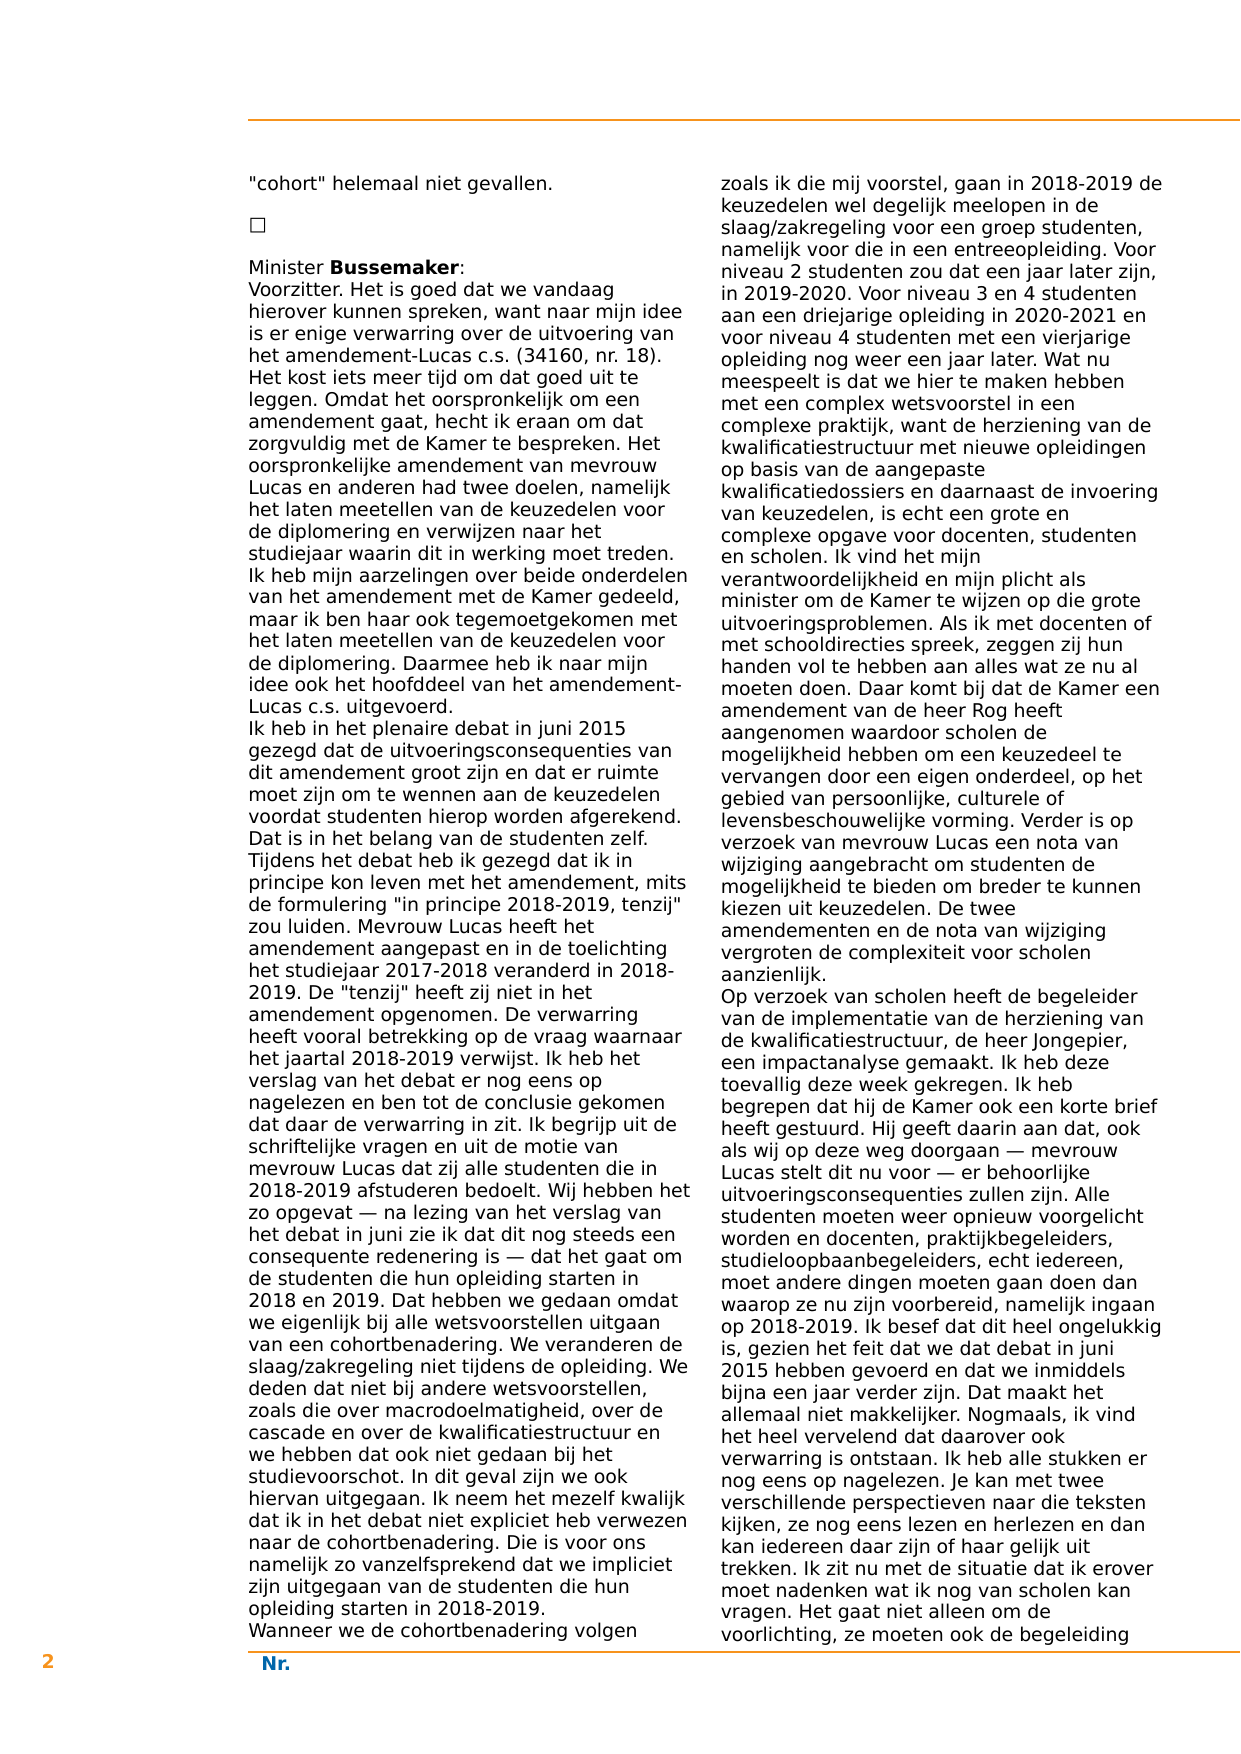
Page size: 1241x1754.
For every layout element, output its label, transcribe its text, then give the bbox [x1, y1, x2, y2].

text Op verzoek van scholen heeft de begeleider van de implementatie van de herziening van de kwalificatiestructuur, de heer Jongepier, een impactanalyse gemaakt. Ik heb deze toevallig deze week gekregen. Ik heb begrepen dat hij de Kamer ook een korte brief heeft gestuurd. Hij geeft daarin aan dat, ook als wij op deze weg doorgaan — mevrouw Lucas stelt dit nu voor — er behoorlijke uitvoeringsconsequenties zullen zijn. Alle studenten moeten weer opnieuw voorgelicht worden en docenten, praktijkbegeleiders, studieloopbaanbegeleiders, echt iedereen, moet andere dingen moeten gaan doen dan waarop ze nu zijn voorbereid, namelijk ingaan op 2018-2019. Ik besef dat dit heel ongelukkig is, gezien het feit dat we dat debat in juni 2015 hebben gevoerd en dat we inmiddels bijna een jaar verder zijn. Dat maakt het allemaal niet makkelijker. Nogmaals, ik vind het heel vervelend dat daarover ook verwarring is ontstaan. Ik heb alle stukken er nog eens op nagelezen. Je kan met twee verschillende perspectieven naar die teksten kijken, ze nog eens lezen en herlezen en dan kan iedereen daar zijn of haar gelijk uit trekken. Ik zit nu met de situatie dat ik erover moet nadenken wat ik nog van scholen kan vragen. Het gaat niet alleen om de voorlichting, ze moeten ook de begeleiding [721, 986, 1163, 1645]
text Voorzitter. Het is goed dat we vandaag hierover kunnen spreken, want naar mijn idee is er enige verwarring over de uitvoering van het amendement-Lucas c.s. (34160, nr. 18). Het kost iets meer tijd om dat goed uit te leggen. Omdat het oorspronkelijk om een amendement gaat, hecht ik eraan om dat zorgvuldig met de Kamer te bespreken. Het oorspronkelijke amendement van mevrouw Lucas en anderen had twee doelen, namelijk het laten meetellen van de keuzedelen voor de diplomering en verwijzen naar het studiejaar waarin dit in werking moet treden. Ik heb mijn aarzelingen over beide onderdelen van het amendement met de Kamer gedeeld, maar ik ben haar ook tegemoetgekomen met het laten meetellen van de keuzedelen voor de diplomering. Daarmee heb ik naar mijn idee ook het hoofddeel van het amendement-Lucas c.s. uitgevoerd. [248, 279, 691, 718]
text Wanneer we de cohortbenadering volgen [248, 1619, 691, 1641]
text "cohort" helemaal niet gevallen. [248, 173, 691, 195]
text zoals ik die mij voorstel, gaan in 2018-2019 de keuzedelen wel degelijk meelopen in de slaag/zakregeling voor een groep studenten, namelijk voor die in een entreeopleiding. Voor niveau 2 studenten zou dat een jaar later zijn, in 2019-2020. Voor niveau 3 en 4 studenten aan een driejarige opleiding in 2020-2021 en voor niveau 4 studenten met een vierjarige opleiding nog weer een jaar later. Wat nu meespeelt is dat we hier te maken hebben met een complex wetsvoorstel in een complexe praktijk, want de herziening van de kwalificatiestructuur met nieuwe opleidingen op basis van de aangepaste kwalificatiedossiers en daarnaast de invoering van keuzedelen, is echt een grote en complexe opgave voor docenten, studenten en scholen. Ik vind het mijn verantwoordelijkheid en mijn plicht als minister om de Kamer te wijzen op die grote uitvoeringsproblemen. Als ik met docenten of met schooldirecties spreek, zeggen zij hun handen vol te hebben aan alles wat ze nu al moeten doen. Daar komt bij dat de Kamer een amendement van de heer Rog heeft aangenomen waardoor scholen de mogelijkheid hebben om een keuzedeel te vervangen door een eigen onderdeel, op het gebied van persoonlijke, culturele of levensbeschouwelijke vorming. Verder is op verzoek van mevrouw Lucas een nota van wijziging aangebracht om studenten de mogelijkheid te bieden om breder te kunnen kiezen uit keuzedelen. De twee amendementen en de nota van wijziging vergroten de complexiteit voor scholen aanzienlijk. [721, 173, 1163, 986]
text Ik heb in het plenaire debat in juni 2015 gezegd dat de uitvoeringsconsequenties van dit amendement groot zijn en dat er ruimte moet zijn om te wennen aan de keuzedelen voordat studenten hierop worden afgerekend. Dat is in het belang van de studenten zelf. Tijdens het debat heb ik gezegd dat ik in principe kon leven met het amendement, mits de formulering "in principe 2018-2019, tenzij" zou luiden. Mevrouw Lucas heeft het amendement aangepast en in de toelichting het studiejaar 2017-2018 veranderd in 2018-2019. De "tenzij" heeft zij niet in het amendement opgenomen. De verwarring heeft vooral betrekking op de vraag waarnaar het jaartal 2018-2019 verwijst. Ik heb het verslag van het debat er nog eens op nagelezen en ben tot de conclusie gekomen dat daar de verwarring in zit. Ik begrijp uit de schriftelijke vragen en uit de motie van mevrouw Lucas dat zij alle studenten die in 2018-2019 afstuderen bedoelt. Wij hebben het zo opgevat — na lezing van het verslag van het debat in juni zie ik dat dit nog steeds een consequente redenering is — dat het gaat om de studenten die hun opleiding starten in 2018 en 2019. Dat hebben we gedaan omdat we eigenlijk bij alle wetsvoorstellen uitgaan van een cohortbenadering. We veranderen de slaag/zakregeling niet tijdens de opleiding. We deden dat niet bij andere wetsvoorstellen, zoals die over macrodoelmatigheid, over de cascade en over de kwalificatiestructuur en we hebben dat ook niet gedaan bij het studievoorschot. In dit geval zijn we ook hiervan uitgegaan. Ik neem het mezelf kwalijk dat ik in het debat niet expliciet heb verwezen naar de cohortbenadering. Die is voor ons namelijk zo vanzelfsprekend dat we impliciet zijn uitgegaan van de studenten die hun opleiding starten in 2018-2019. [248, 718, 691, 1619]
text Minister Bussemaker: [248, 257, 691, 279]
text ⬜ [248, 215, 691, 237]
